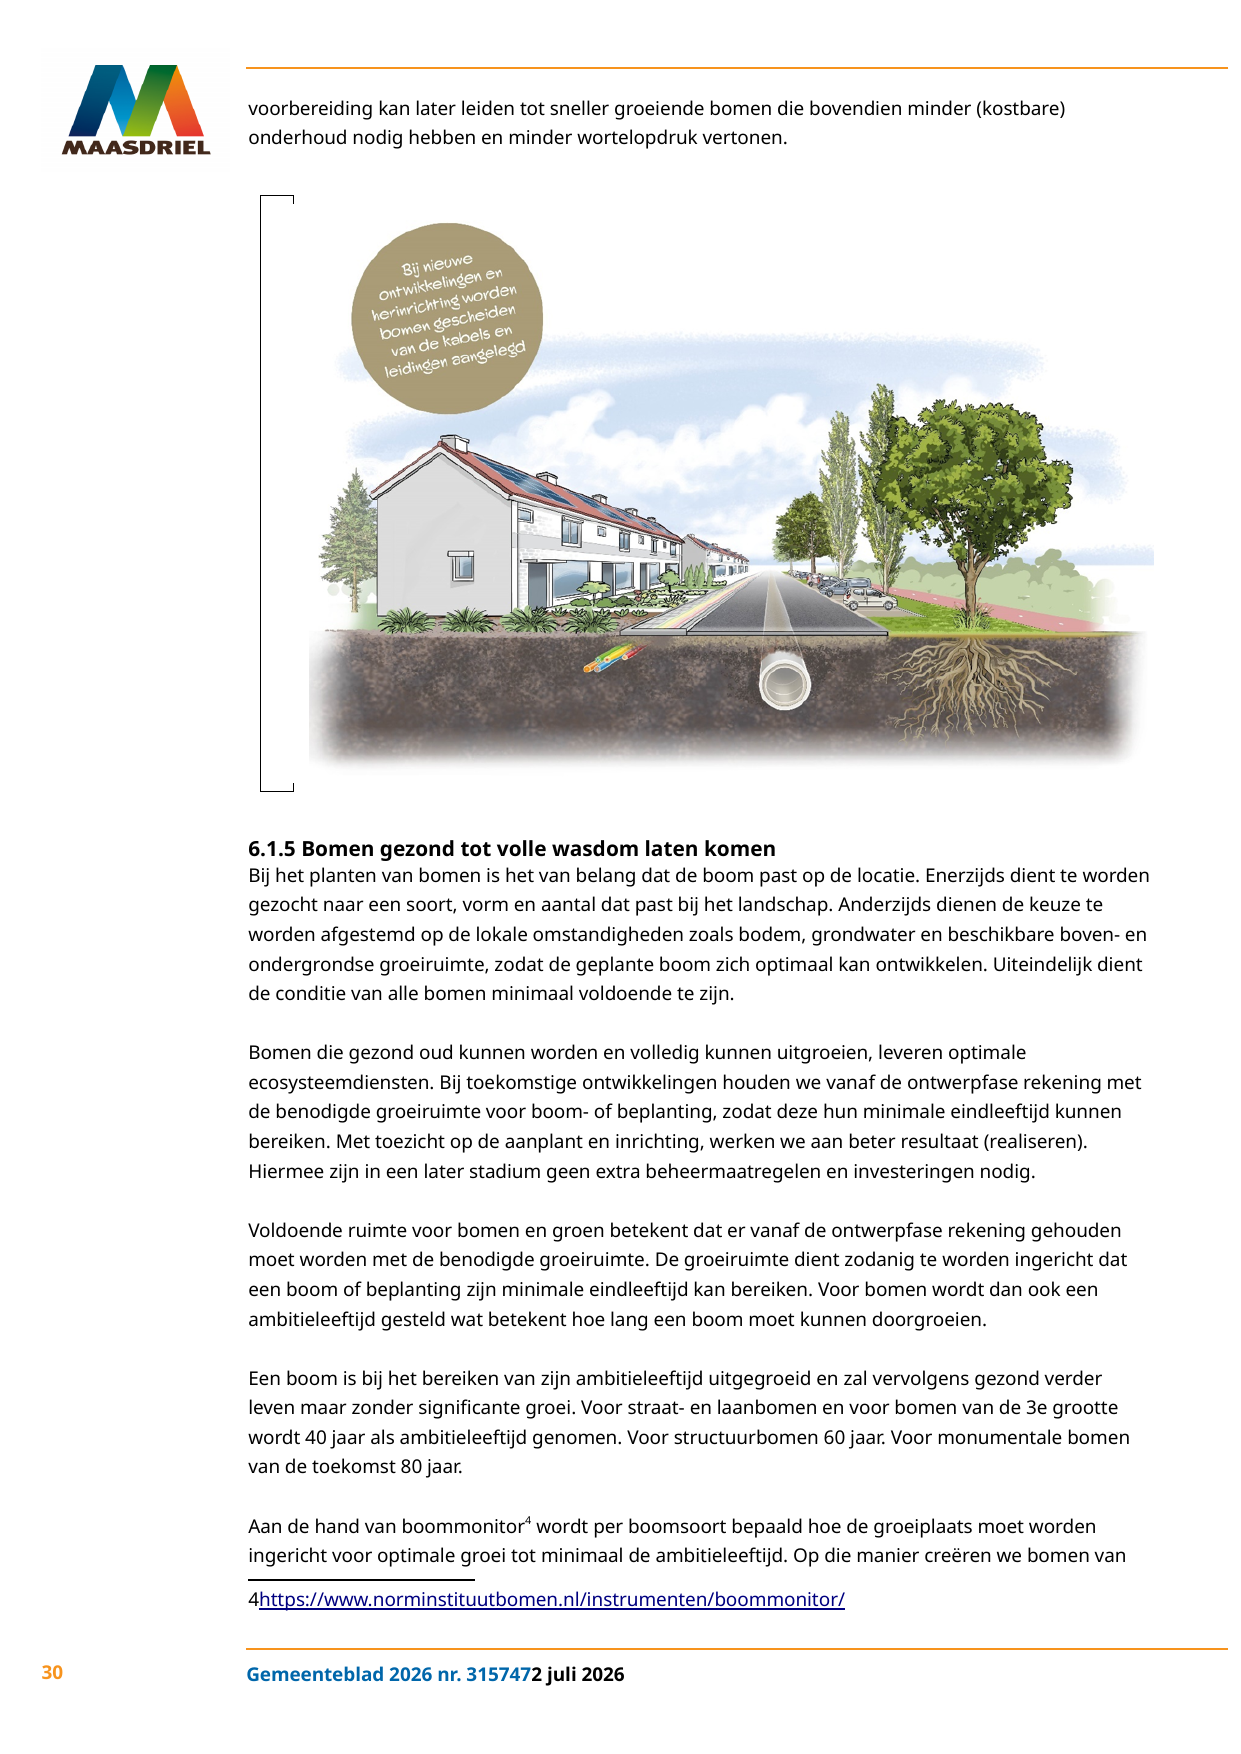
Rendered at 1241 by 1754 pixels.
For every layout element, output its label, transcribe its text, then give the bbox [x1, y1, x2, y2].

text Bomen die gezond oud kunnen worden en volledig kunnen uitgroeien, leveren optimale ecosysteemdiensten. Bij toekomstige ontwikkelingen houden we vanaf de ontwerpfase rekening met de benodigde groeiruimte voor boom- of beplanting, zodat deze hun minimale eindleeftijd kunnen bereiken. Met toezicht op de aanplant en inrichting, werken we aan beter resultaat (realiseren). Hiermee zijn in een later stadium geen extra beheermaatregelen en investeringen nodig. [248, 1039, 1152, 1184]
text https://www.norminstituutbomen.nl/instrumenten/boommonitor/ [248, 1586, 1152, 1612]
text Aan de hand van boommonitor wordt per boomsoort bepaald hoe de groeiplaats moet worden ingericht voor optimale groei tot minimaal de ambitieleeftijd. Op die manier creëren we bomen van [248, 1513, 1152, 1568]
picture [268, 204, 1173, 783]
text Voldoende ruimte voor bomen en groen betekent dat er vanaf de ontwerpfase rekening gehouden moet worden met de benodigde groeiruimte. De groeiruimte dient zodanig te worden ingericht dat een boom of beplanting zijn minimale eindleeftijd kan bereiken. Voor bomen wordt dan ook een ambitieleeftijd gesteld wat betekent hoe lang een boom moet kunnen doorgroeien. [248, 1217, 1152, 1332]
text Bij het planten van bomen is het van belang dat de boom past op de locatie. Enerzijds dient te worden gezocht naar een soort, vorm en aantal dat past bij het landschap. Anderzijds dienen de keuze te worden afgestemd op de lokale omstandigheden zoals bodem, grondwater en beschikbare boven- en ondergrondse groeiruimte, zodat de geplante boom zich optimaal kan ontwikkelen. Uiteindelijk dient de conditie van alle bomen minimaal voldoende te zijn. [248, 862, 1152, 1006]
picture [41, 47, 231, 172]
text voorbereiding kan later leiden tot sneller groeiende bomen die bovendien minder (kostbare) onderhoud nodig hebben en minder wortelopdruk vertonen. [248, 95, 1152, 150]
text Een boom is bij het bereiken van zijn ambitieleeftijd uitgegroeid en zal vervolgens gezond verder leven maar zonder significante groei. Voor straat- en laanbomen en voor bomen van de 3e grootte wordt 40 jaar als ambitieleeftijd genomen. Voor structuurbomen 60 jaar. Voor monumentale bomen van de toekomst 80 jaar. [248, 1365, 1152, 1479]
text 6.1.5 Bomen gezond tot volle wasdom laten komen [248, 834, 1152, 862]
